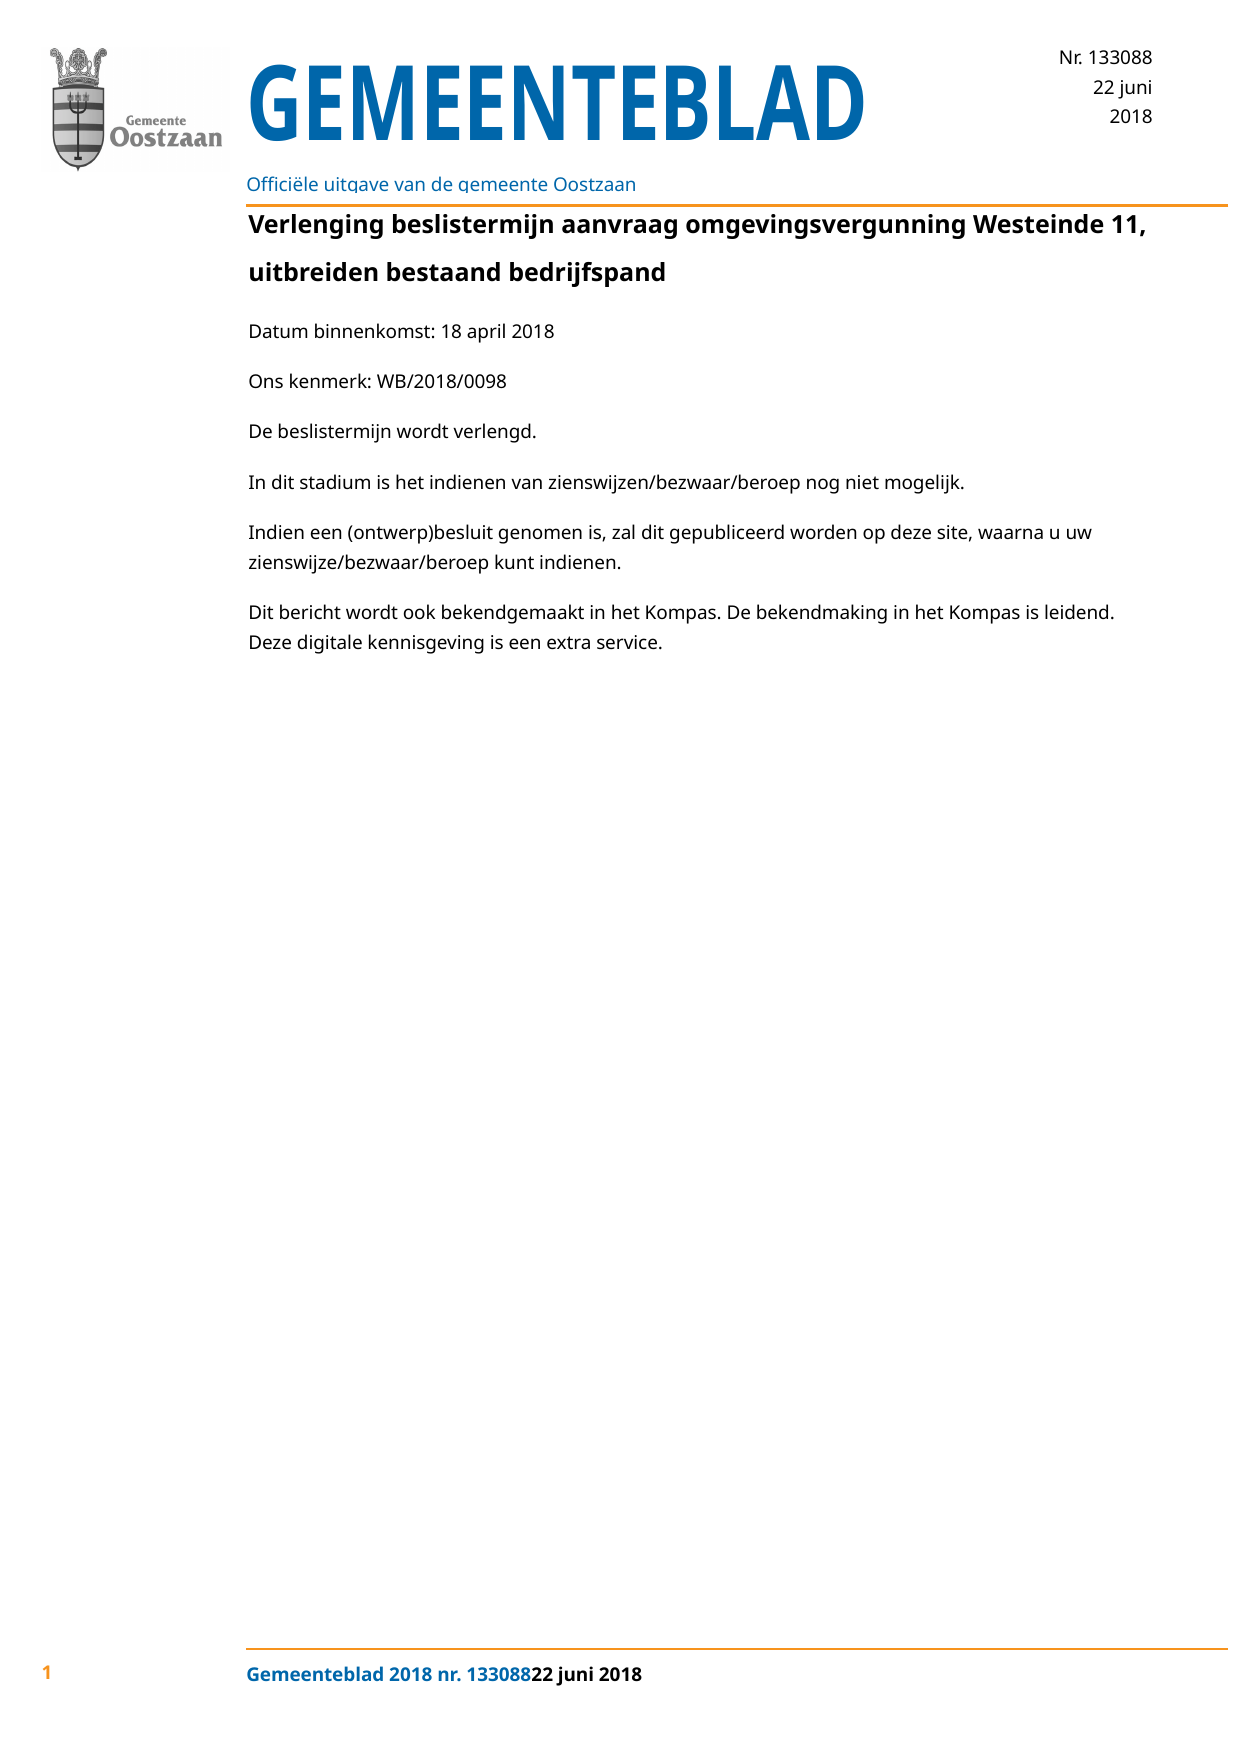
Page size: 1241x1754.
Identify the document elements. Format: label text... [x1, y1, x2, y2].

text Dit bericht wordt ook bekendgemaakt in het Kompas. De bekendmaking in het Kompas is leidend. Deze digitale kennisgeving is een extra service. [248, 599, 1152, 655]
text Verlenging beslistermijn aanvraag omgevingsvergunning Westeinde 11, uitbreiden bestaand bedrijfspand [248, 207, 1152, 288]
text De beslistermijn wordt verlengd. [248, 419, 1152, 444]
text In dit stadium is het indienen van zienswijzen/bezwaar/beroep nog niet mogelijk. [248, 469, 1152, 495]
text Datum binnenkomst: 18 april 2018 [248, 318, 1152, 344]
text Ons kenmerk: WB/2018/0098 [248, 368, 1152, 394]
picture [41, 47, 231, 172]
text Indien een (ontwerp)besluit genomen is, zal dit gepubliceerd worden op deze site, waarna u uw zienswijze/bezwaar/beroep kunt indienen. [248, 519, 1152, 575]
